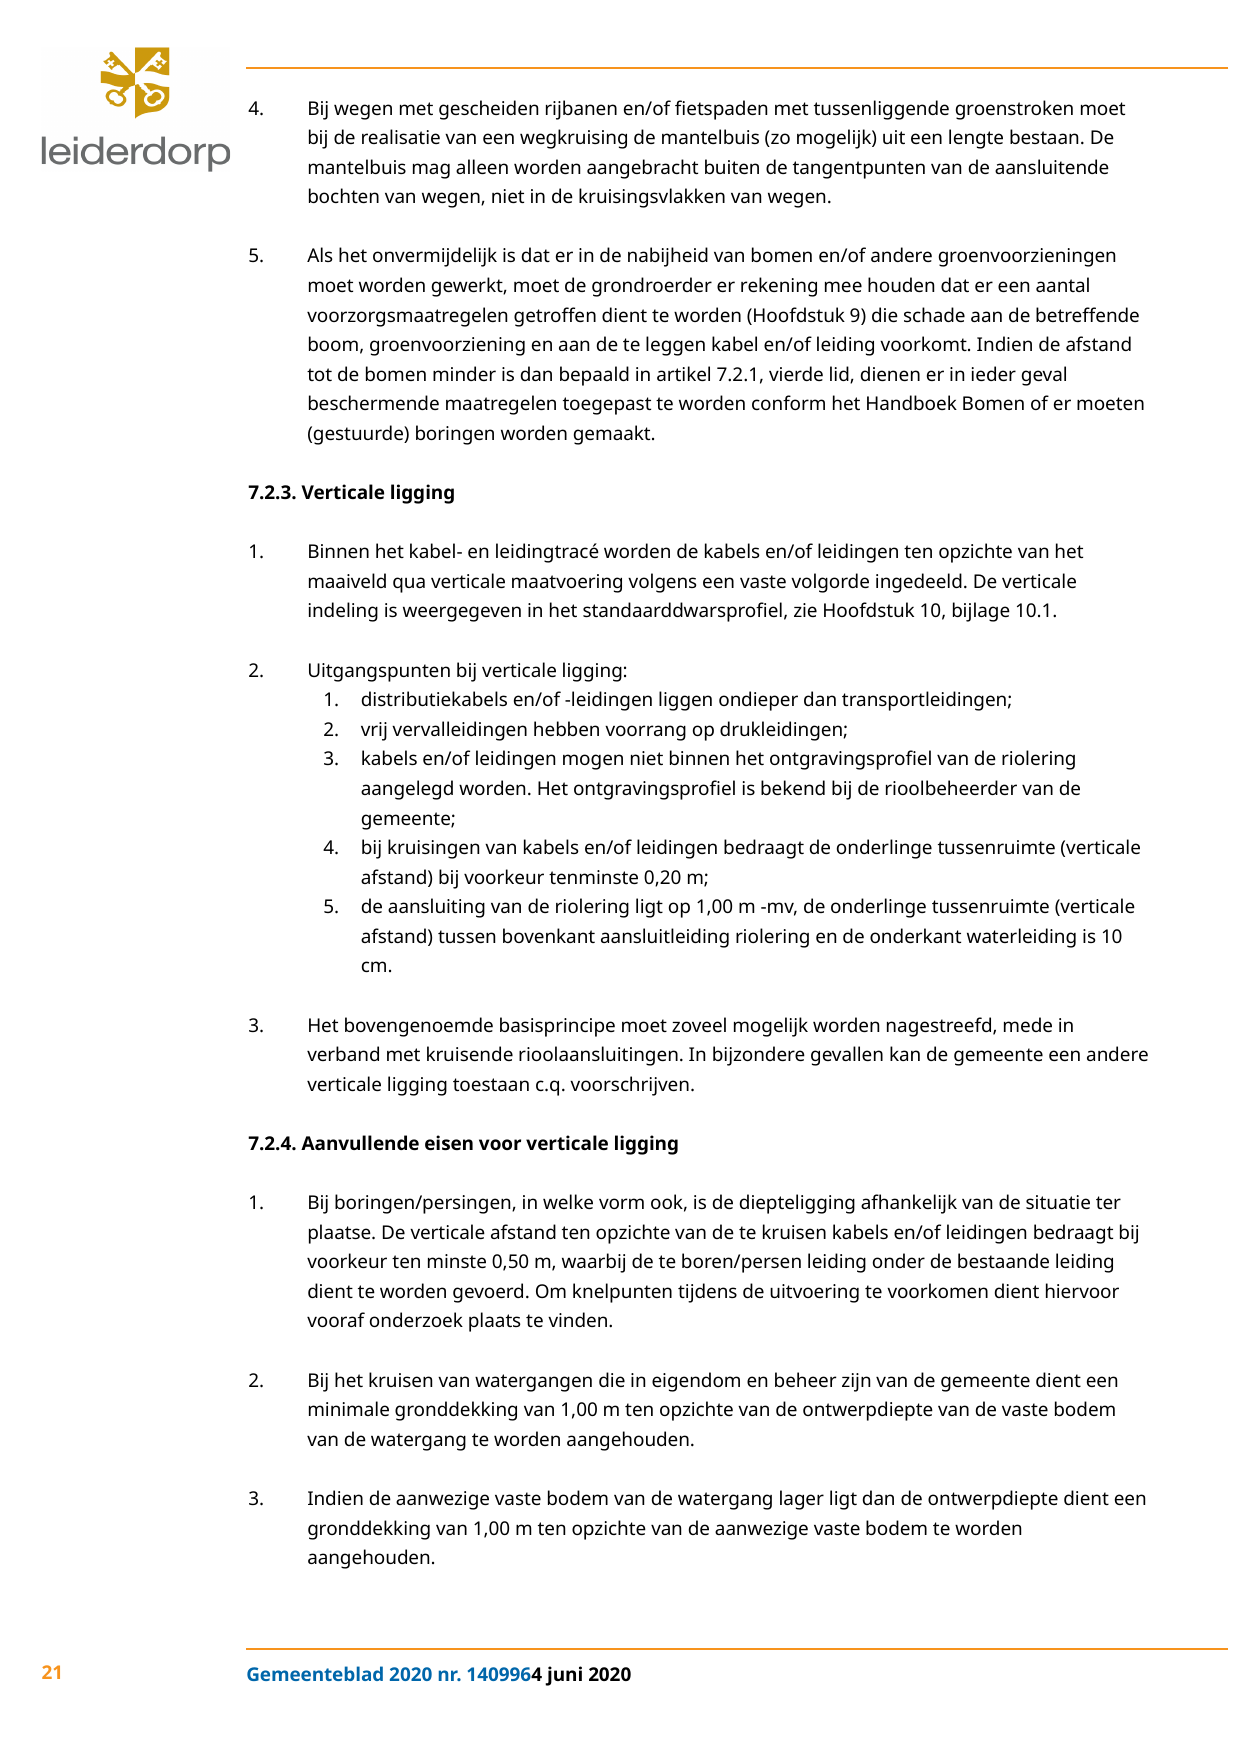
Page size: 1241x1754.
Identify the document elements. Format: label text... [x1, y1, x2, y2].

list Bij boringen/persingen, in welke vorm ook, is de diepteligging afhankelijk van de situatie ter plaatse. De verticale afstand ten opzichte van de te kruisen kabels en/of leidingen bedraagt bij voorkeur ten minste 0,50 m, waarbij de te boren/persen leiding onder de bestaande leiding dient te worden gevoerd. Om knelpunten tijdens de uitvoering te voorkomen dient hiervoor vooraf onderzoek plaats te vinden. [248, 1189, 1152, 1333]
list Bij het kruisen van watergangen die in eigendom en beheer zijn van de gemeente dient een minimale gronddekking van 1,00 m ten opzichte van de ontwerpdiepte van de vaste bodem van de watergang te worden aangehouden. [248, 1367, 1152, 1452]
picture [41, 47, 231, 172]
list kabels en/of leidingen mogen niet binnen het ontgravingsprofiel van de riolering aangelegd worden. Het ontgravingsprofiel is bekend bij de rioolbeheerder van de gemeente; [323, 746, 1152, 831]
list distributiekabels en/of -leidingen liggen ondieper dan transportleidingen; [323, 686, 1152, 712]
list Binnen het kabel- en leidingtracé worden de kabels en/of leidingen ten opzichte van het maaiveld qua verticale maatvoering volgens een vaste volgorde ingedeeld. De verticale indeling is weergegeven in het standaarddwarsprofiel, zie Hoofdstuk 10, bijlage 10.1. [248, 538, 1152, 623]
text 7.2.3. Verticale ligging [248, 479, 1152, 505]
text 7.2.4. Aanvullende eisen voor verticale ligging [248, 1130, 1152, 1156]
list Als het onvermijdelijk is dat er in de nabijheid van bomen en/of andere groenvoorzieningen moet worden gewerkt, moet de grondroerder er rekening mee houden dat er een aantal voorzorgsmaatregelen getroffen dient te worden (Hoofdstuk 9) die schade aan de betreffende boom, groenvoorziening en aan de te leggen kabel en/of leiding voorkomt. Indien de afstand tot de bomen minder is dan bepaald in artikel 7.2.1, vierde lid, dienen er in ieder geval beschermende maatregelen toegepast te worden conform het Handboek Bomen of er moeten (gestuurde) boringen worden gemaakt. [248, 243, 1152, 446]
list bij kruisingen van kabels en/of leidingen bedraagt de onderlinge tussenruimte (verticale afstand) bij voorkeur tenminste 0,20 m; [323, 834, 1152, 890]
list Het bovengenoemde basisprincipe moet zoveel mogelijk worden nagestreefd, mede in verband met kruisende rioolaansluitingen. In bijzondere gevallen kan de gemeente een andere verticale ligging toestaan c.q. voorschrijven. [248, 1012, 1152, 1097]
list Bij wegen met gescheiden rijbanen en/of fietspaden met tussenliggende groenstroken moet bij de realisatie van een wegkruising de mantelbuis (zo mogelijk) uit een lengte bestaan. De mantelbuis mag alleen worden aangebracht buiten de tangentpunten van de aansluitende bochten van wegen, niet in de kruisingsvlakken van wegen. [248, 95, 1152, 209]
list vrij vervalleidingen hebben voorrang op drukleidingen; [323, 716, 1152, 742]
list Indien de aanwezige vaste bodem van de watergang lager ligt dan de ontwerpdiepte dient een gronddekking van 1,00 m ten opzichte van de aanwezige vaste bodem te worden aangehouden. [248, 1485, 1152, 1570]
list Uitgangspunten bij verticale ligging: [248, 657, 1152, 683]
list de aansluiting van de riolering ligt op 1,00 m -mv, de onderlinge tussenruimte (verticale afstand) tussen bovenkant aansluitleiding riolering en de onderkant waterleiding is 10 cm. [323, 893, 1152, 978]
